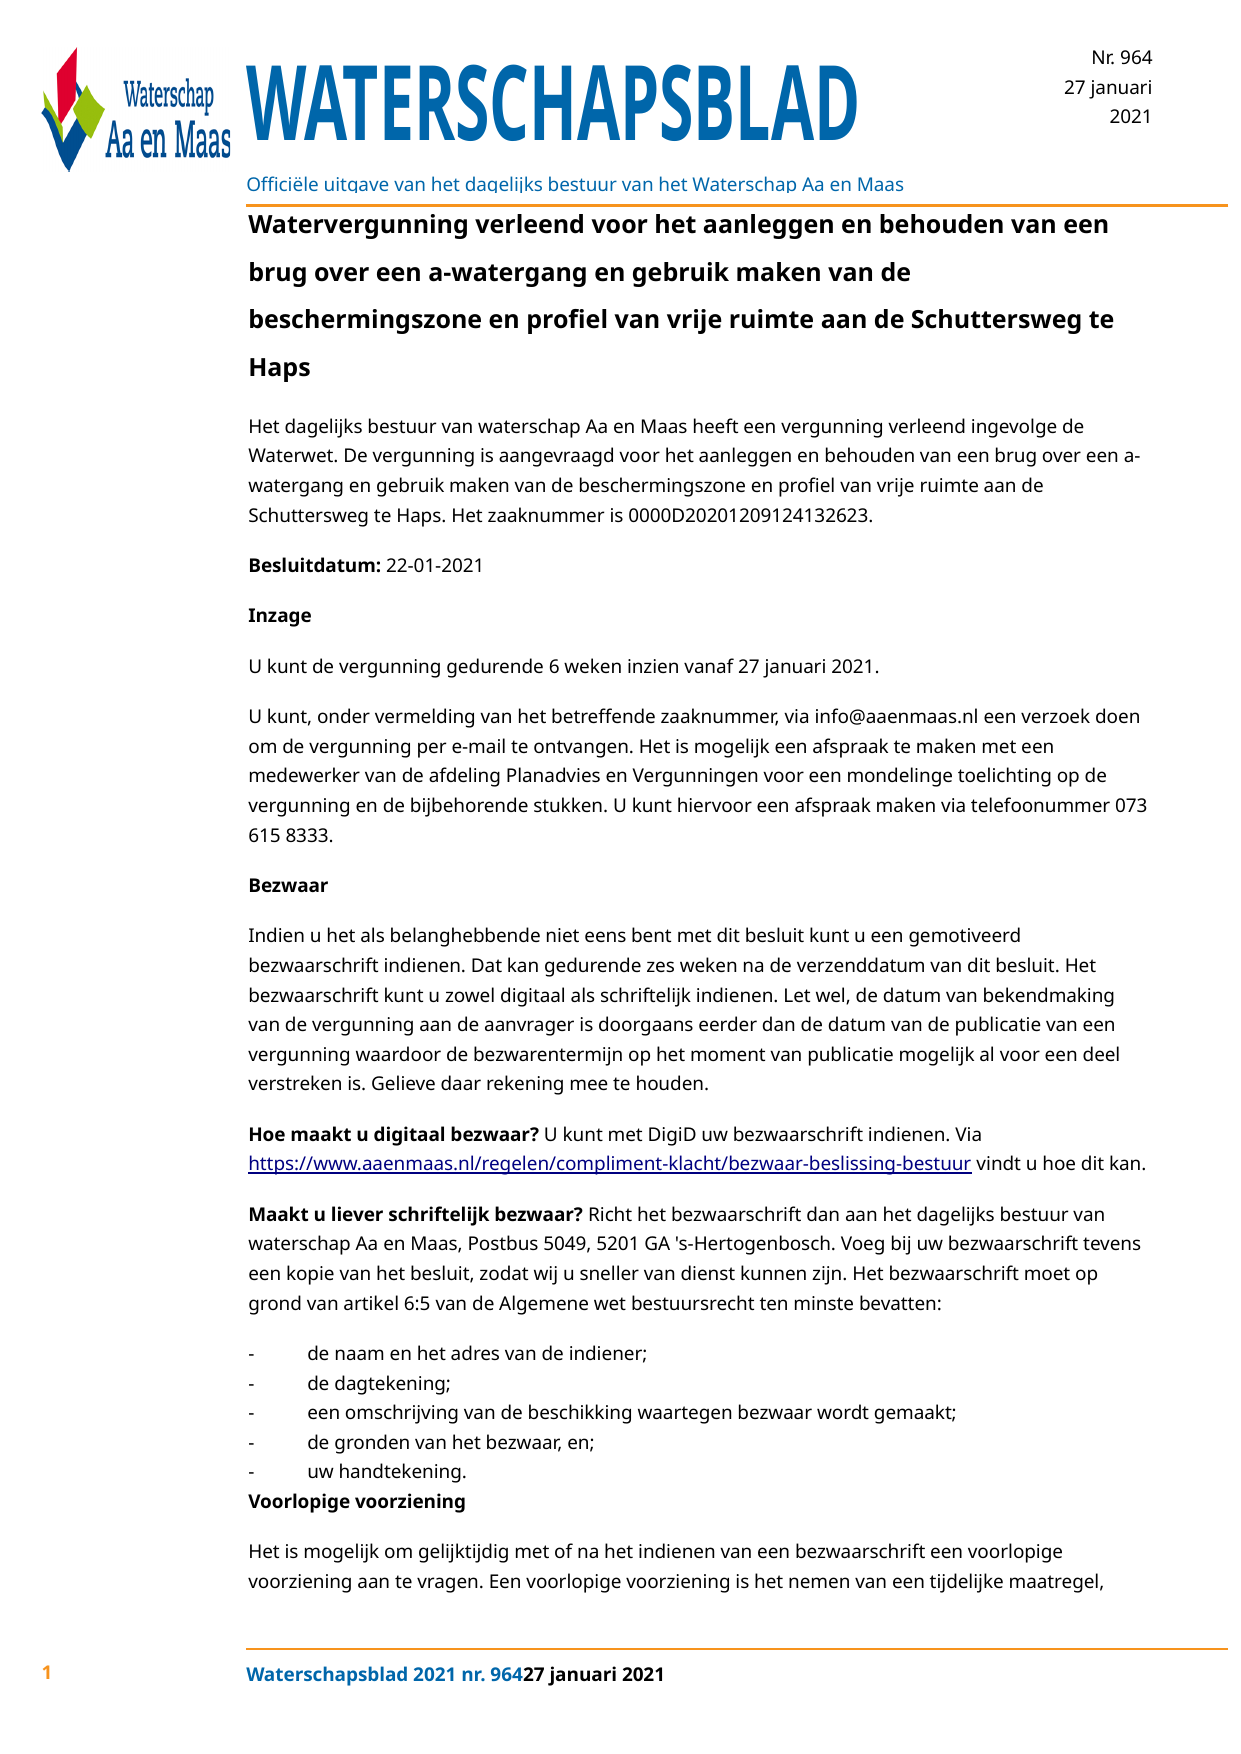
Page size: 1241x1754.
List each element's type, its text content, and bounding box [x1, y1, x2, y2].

text U kunt de vergunning gedurende 6 weken inzien vanaf 27 januari 2021. [248, 653, 1152, 679]
text Inzage [248, 603, 1152, 628]
list een omschrijving van de beschikking waartegen bezwaar wordt gemaakt; [248, 1399, 1152, 1425]
text Indien u het als belanghebbende niet eens bent met dit besluit kunt u een gemotiveerd bezwaarschrift indienen. Dat kan gedurende zes weken na de verzenddatum van dit besluit. Het bezwaarschrift kunt u zowel digitaal als schriftelijk indienen. Let wel, de datum van bekendmaking van de vergunning aan de aanvrager is doorgaans eerder dan de datum van de publicatie van een vergunning waardoor de bezwarentermijn op het moment van publicatie mogelijk al voor een deel verstreken is. Gelieve daar rekening mee te houden. [248, 923, 1152, 1096]
list de dagtekening; [248, 1370, 1152, 1396]
picture [41, 47, 231, 172]
text Het dagelijks bestuur van waterschap Aa en Maas heeft een vergunning verleend ingevolge de Waterwet. De vergunning is aangevraagd voor het aanleggen en behouden van een brug over een a-watergang en gebruik maken van de beschermingszone en profiel van vrije ruimte aan de Schuttersweg te Haps. Het zaaknummer is 0000D20201209124132623. [248, 413, 1152, 528]
list de naam en het adres van de indiener; [248, 1340, 1152, 1366]
text Het is mogelijk om gelijktijdig met of na het indienen van een bezwaarschrift een voorlopige voorziening aan te vragen. Een voorlopige voorziening is het nemen van een tijdelijke maatregel, [248, 1538, 1152, 1594]
text Maakt u liever schriftelijk bezwaar? Richt het bezwaarschrift dan aan het dagelijks bestuur van waterschap Aa en Maas, Postbus 5049, 5201 GA 's-Hertogenbosch. Voeg bij uw bezwaarschrift tevens een kopie van het besluit, zodat wij u sneller van dienst kunnen zijn. Het bezwaarschrift moet op grond van artikel 6:5 van de Algemene wet bestuursrecht ten minste bevatten: [248, 1201, 1152, 1316]
text U kunt, onder vermelding van het betreffende zaaknummer, via info@aaenmaas.nl een verzoek doen om de vergunning per e-mail te ontvangen. Het is mogelijk een afspraak te maken met een medewerker van de afdeling Planadvies en Vergunningen voor een mondelinge toelichting op de vergunning en de bijbehorende stukken. U kunt hiervoor een afspraak maken via telefoonummer 073 615 8333. [248, 703, 1152, 848]
list de gronden van het bezwaar, en; [248, 1429, 1152, 1455]
text Watervergunning verleend voor het aanleggen en behouden van een brug over een a-watergang en gebruik maken van de beschermingszone en profiel van vrije ruimte aan de Schuttersweg te Haps [248, 207, 1152, 384]
text Hoe maakt u digitaal bezwaar? U kunt met DigiD uw bezwaarschrift indienen. Via https://www.aaenmaas.nl/regelen/compliment-klacht/bezwaar-beslissing-bestuur vindt u hoe dit kan. [248, 1121, 1152, 1176]
text Besluitdatum: 22-01-2021 [248, 552, 1152, 578]
text Voorlopige voorziening [248, 1488, 1152, 1514]
text Bezwaar [248, 872, 1152, 898]
list uw handtekening. [248, 1458, 1152, 1484]
